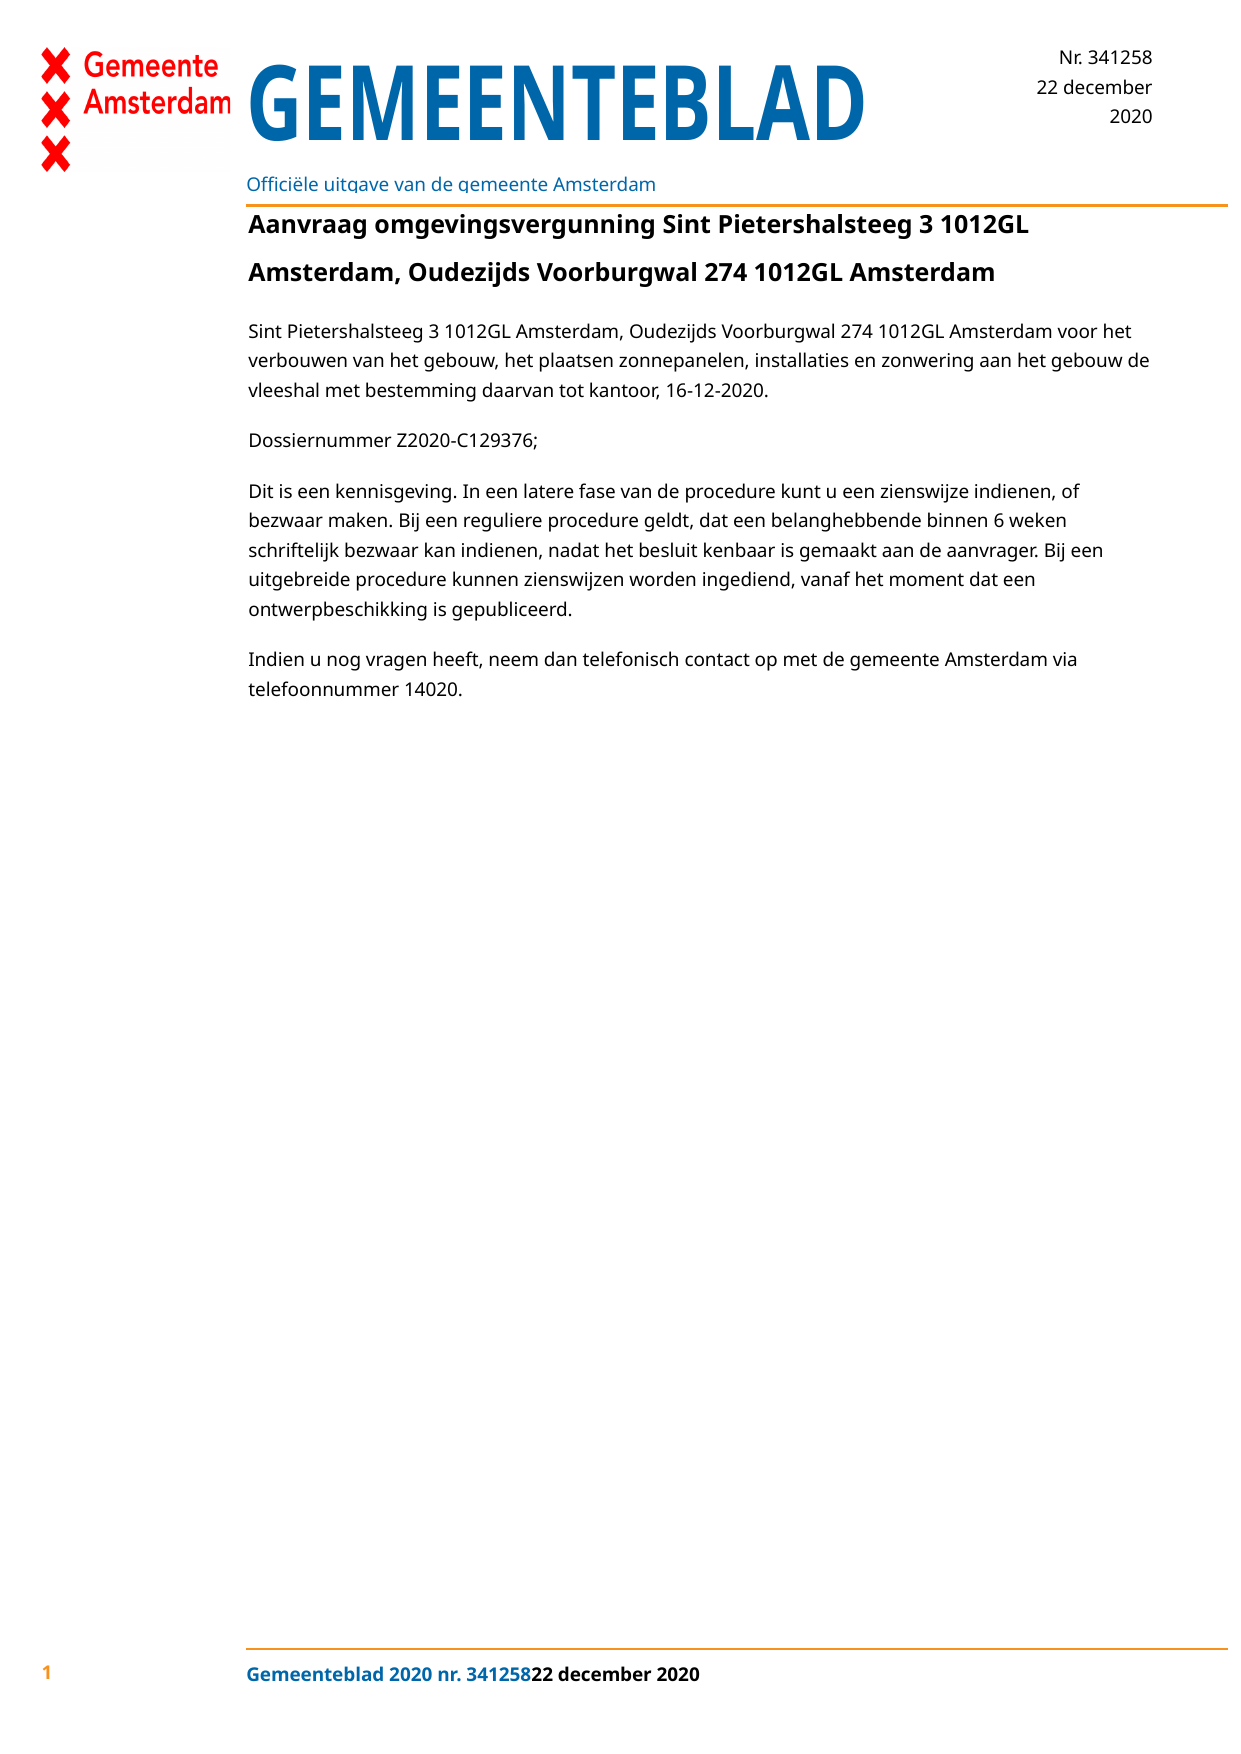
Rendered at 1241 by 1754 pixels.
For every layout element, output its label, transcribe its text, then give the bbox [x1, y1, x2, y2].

text Dit is een kennisgeving. In een latere fase van de procedure kunt u een zienswijze indienen, of bezwaar maken. Bij een reguliere procedure geldt, dat een belanghebbende binnen 6 weken schriftelijk bezwaar kan indienen, nadat het besluit kenbaar is gemaakt aan de aanvrager. Bij een uitgebreide procedure kunnen zienswijzen worden ingediend, vanaf het moment dat een ontwerpbeschikking is gepubliceerd. [248, 478, 1152, 622]
text Indien u nog vragen heeft, neem dan telefonisch contact op met de gemeente Amsterdam via telefoonnummer 14020. [248, 647, 1152, 702]
text Dossiernummer Z2020-C129376; [248, 427, 1152, 453]
picture [41, 47, 231, 172]
text Aanvraag omgevingsvergunning Sint Pietershalsteeg 3 1012GL Amsterdam, Oudezijds Voorburgwal 274 1012GL Amsterdam [248, 207, 1152, 288]
text Sint Pietershalsteeg 3 1012GL Amsterdam, Oudezijds Voorburgwal 274 1012GL Amsterdam voor het verbouwen van het gebouw, het plaatsen zonnepanelen, installaties en zonwering aan het gebouw de vleeshal met bestemming daarvan tot kantoor, 16-12-2020. [248, 318, 1152, 403]
